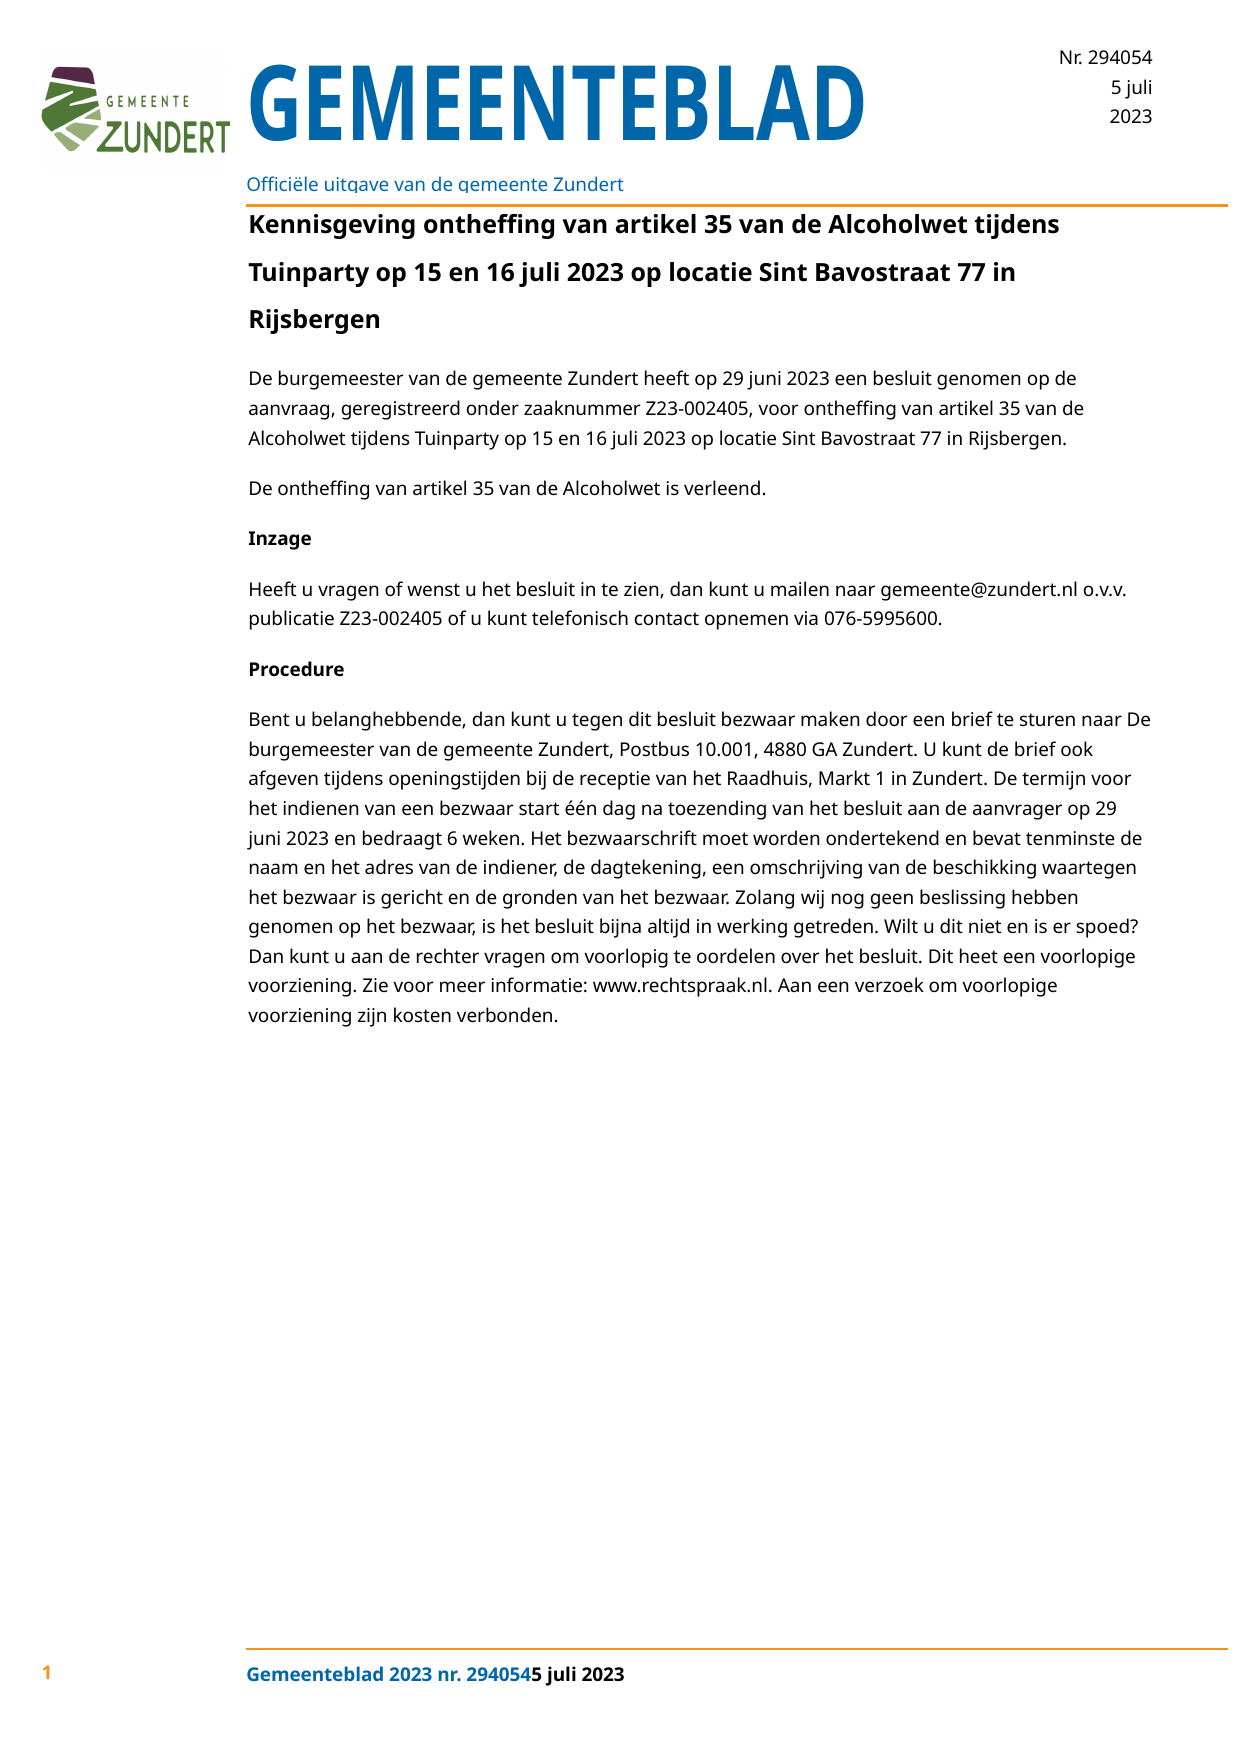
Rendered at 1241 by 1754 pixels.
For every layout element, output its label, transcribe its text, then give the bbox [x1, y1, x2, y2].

text Heeft u vragen of wenst u het besluit in te zien, dan kunt u mailen naar gemeente@zundert.nl o.v.v. publicatie Z23-002405 of u kunt telefonisch contact opnemen via 076-5995600. [248, 576, 1152, 631]
text Procedure [248, 656, 1152, 682]
text De ontheffing van artikel 35 van de Alcoholwet is verleend. [248, 475, 1152, 501]
text Inzage [248, 526, 1152, 551]
text Bent u belanghebbende, dan kunt u tegen dit besluit bezwaar maken door een brief te sturen naar De burgemeester van de gemeente Zundert, Postbus 10.001, 4880 GA Zundert. U kunt de brief ook afgeven tijdens openingstijden bij de receptie van het Raadhuis, Markt 1 in Zundert. De termijn voor het indienen van een bezwaar start één dag na toezending van het besluit aan de aanvrager op 29 juni 2023 en bedraagt 6 weken. Het bezwaarschrift moet worden ondertekend en bevat tenminste de naam en het adres van de indiener, de dagtekening, een omschrijving van de beschikking waartegen het bezwaar is gericht en de gronden van het bezwaar. Zolang wij nog geen beslissing hebben genomen op het bezwaar, is het besluit bijna altijd in werking getreden. Wilt u dit niet en is er spoed? Dan kunt u aan de rechter vragen om voorlopig te oordelen over het besluit. Dit heet een voorlopige voorziening. Zie voor meer informatie: www.rechtspraak.nl. Aan een verzoek om voorlopige voorziening zijn kosten verbonden. [248, 706, 1152, 1028]
text De burgemeester van de gemeente Zundert heeft op 29 juni 2023 een besluit genomen op de aanvraag, geregistreerd onder zaaknummer Z23-002405, voor ontheffing van artikel 35 van de Alcoholwet tijdens Tuinparty op 15 en 16 juli 2023 op locatie Sint Bavostraat 77 in Rijsbergen. [248, 366, 1152, 450]
picture [41, 47, 231, 172]
text Kennisgeving ontheffing van artikel 35 van de Alcoholwet tijdens Tuinparty op 15 en 16 juli 2023 op locatie Sint Bavostraat 77 in Rijsbergen [248, 207, 1152, 336]
